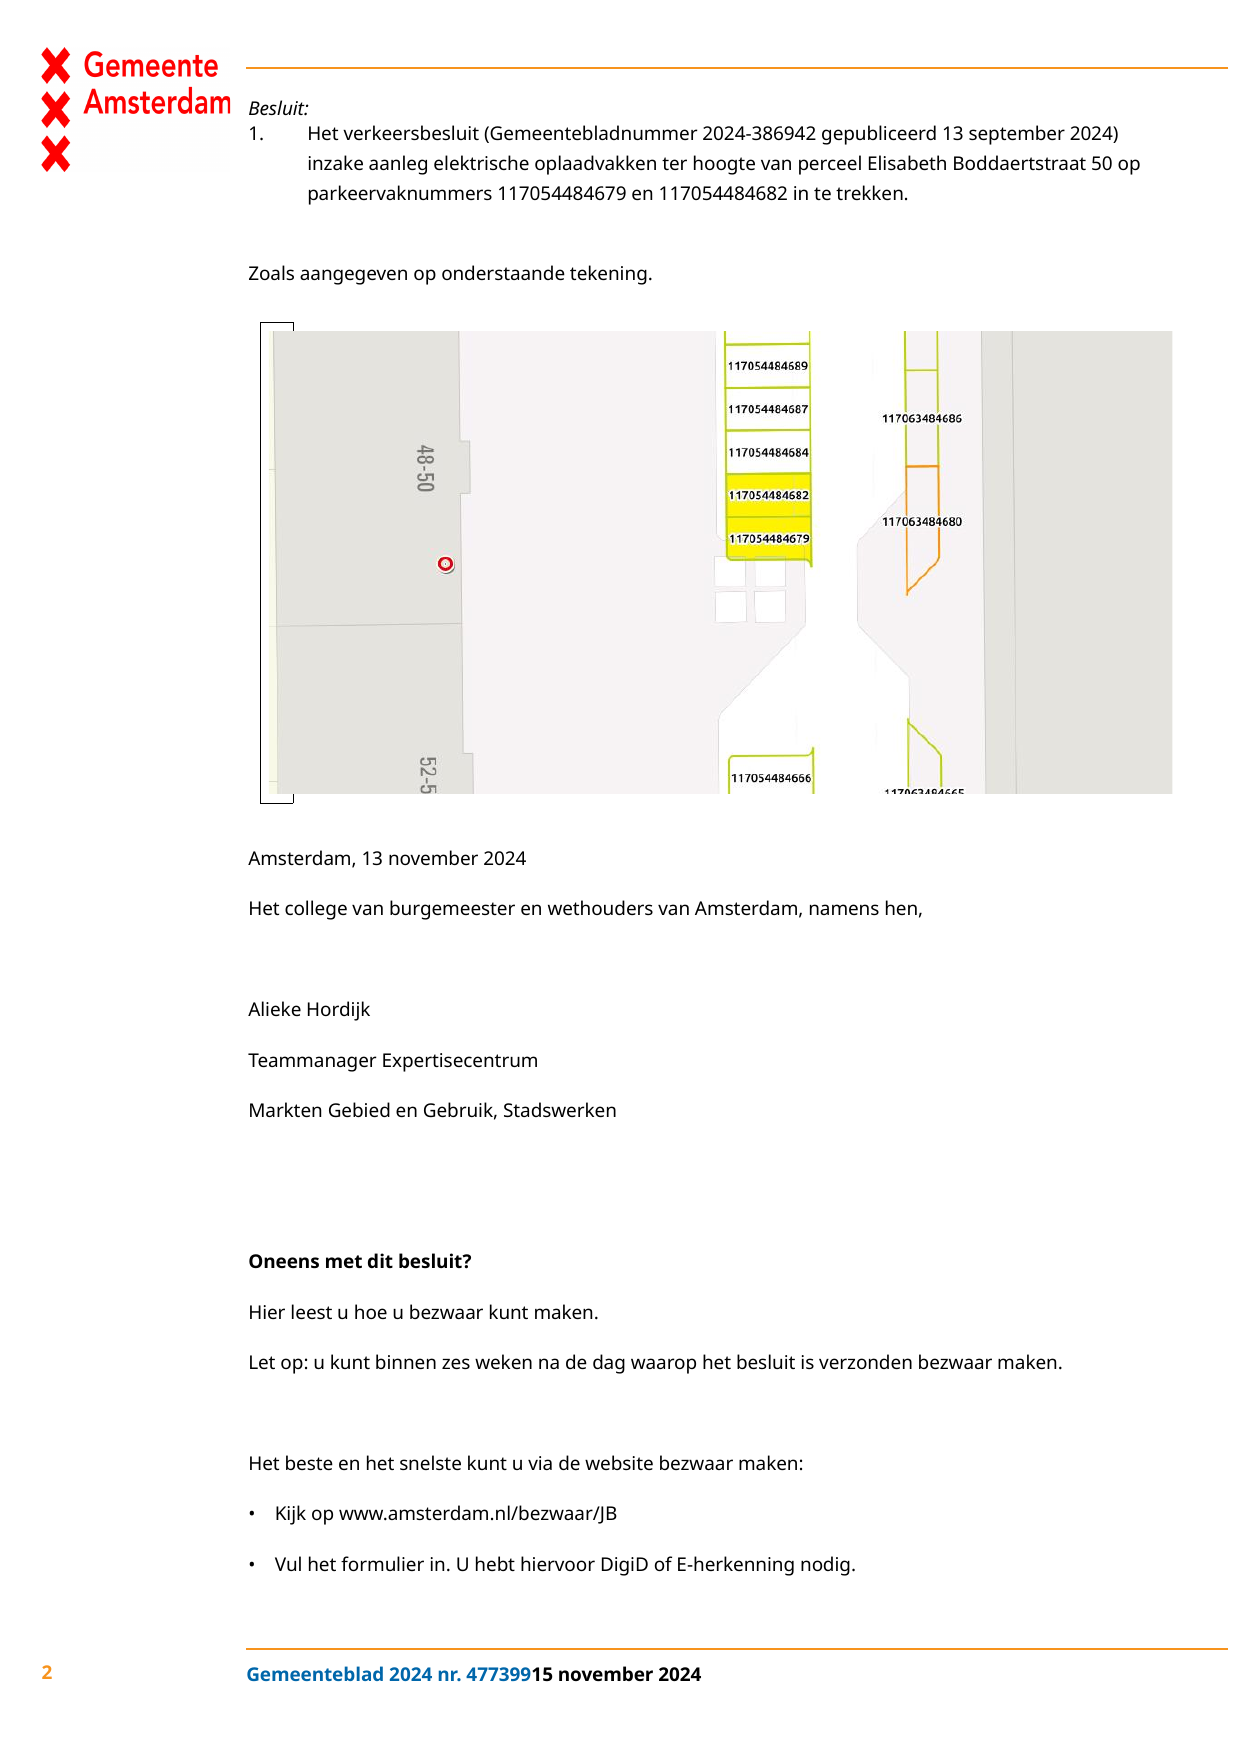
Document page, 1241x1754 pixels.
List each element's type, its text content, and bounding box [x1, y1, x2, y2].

text Let op: u kunt binnen zes weken na de dag waarop het besluit is verzonden bezwaar maken. [248, 1349, 1152, 1375]
text • Kijk op www.amsterdam.nl/bezwaar/JB [248, 1501, 1152, 1526]
text Alieke Hordijk [248, 996, 1152, 1022]
text Het beste en het snelste kunt u via de website bezwaar maken: [248, 1450, 1152, 1476]
list Het verkeersbesluit (Gemeentebladnummer 2024-386942 gepubliceerd 13 september 2024) inzake aanleg elektrische oplaadvakken ter hoogte van perceel Elisabeth Boddaertstraat 50 op parkeervaknummers 117054484679 en 117054484682 in te trekken. [248, 121, 1152, 205]
text Markten Gebied en Gebruik, Stadswerken [248, 1097, 1152, 1123]
text Het college van burgemeester en wethouders van Amsterdam, namens hen, [248, 896, 1152, 921]
text Teammanager Expertisecentrum [248, 1047, 1152, 1073]
text Hier leest u hoe u bezwaar kunt maken. [248, 1299, 1152, 1325]
picture [41, 47, 231, 172]
text Zoals aangegeven op onderstaande tekening. [248, 260, 1152, 285]
text Amsterdam, 13 november 2024 [248, 845, 1152, 871]
text Besluit: [248, 95, 1152, 121]
picture [268, 331, 1173, 794]
text • Vul het formulier in. U hebt hiervoor DigiD of E-herkenning nodig. [248, 1551, 1152, 1577]
text Oneens met dit besluit? [248, 1248, 1152, 1274]
